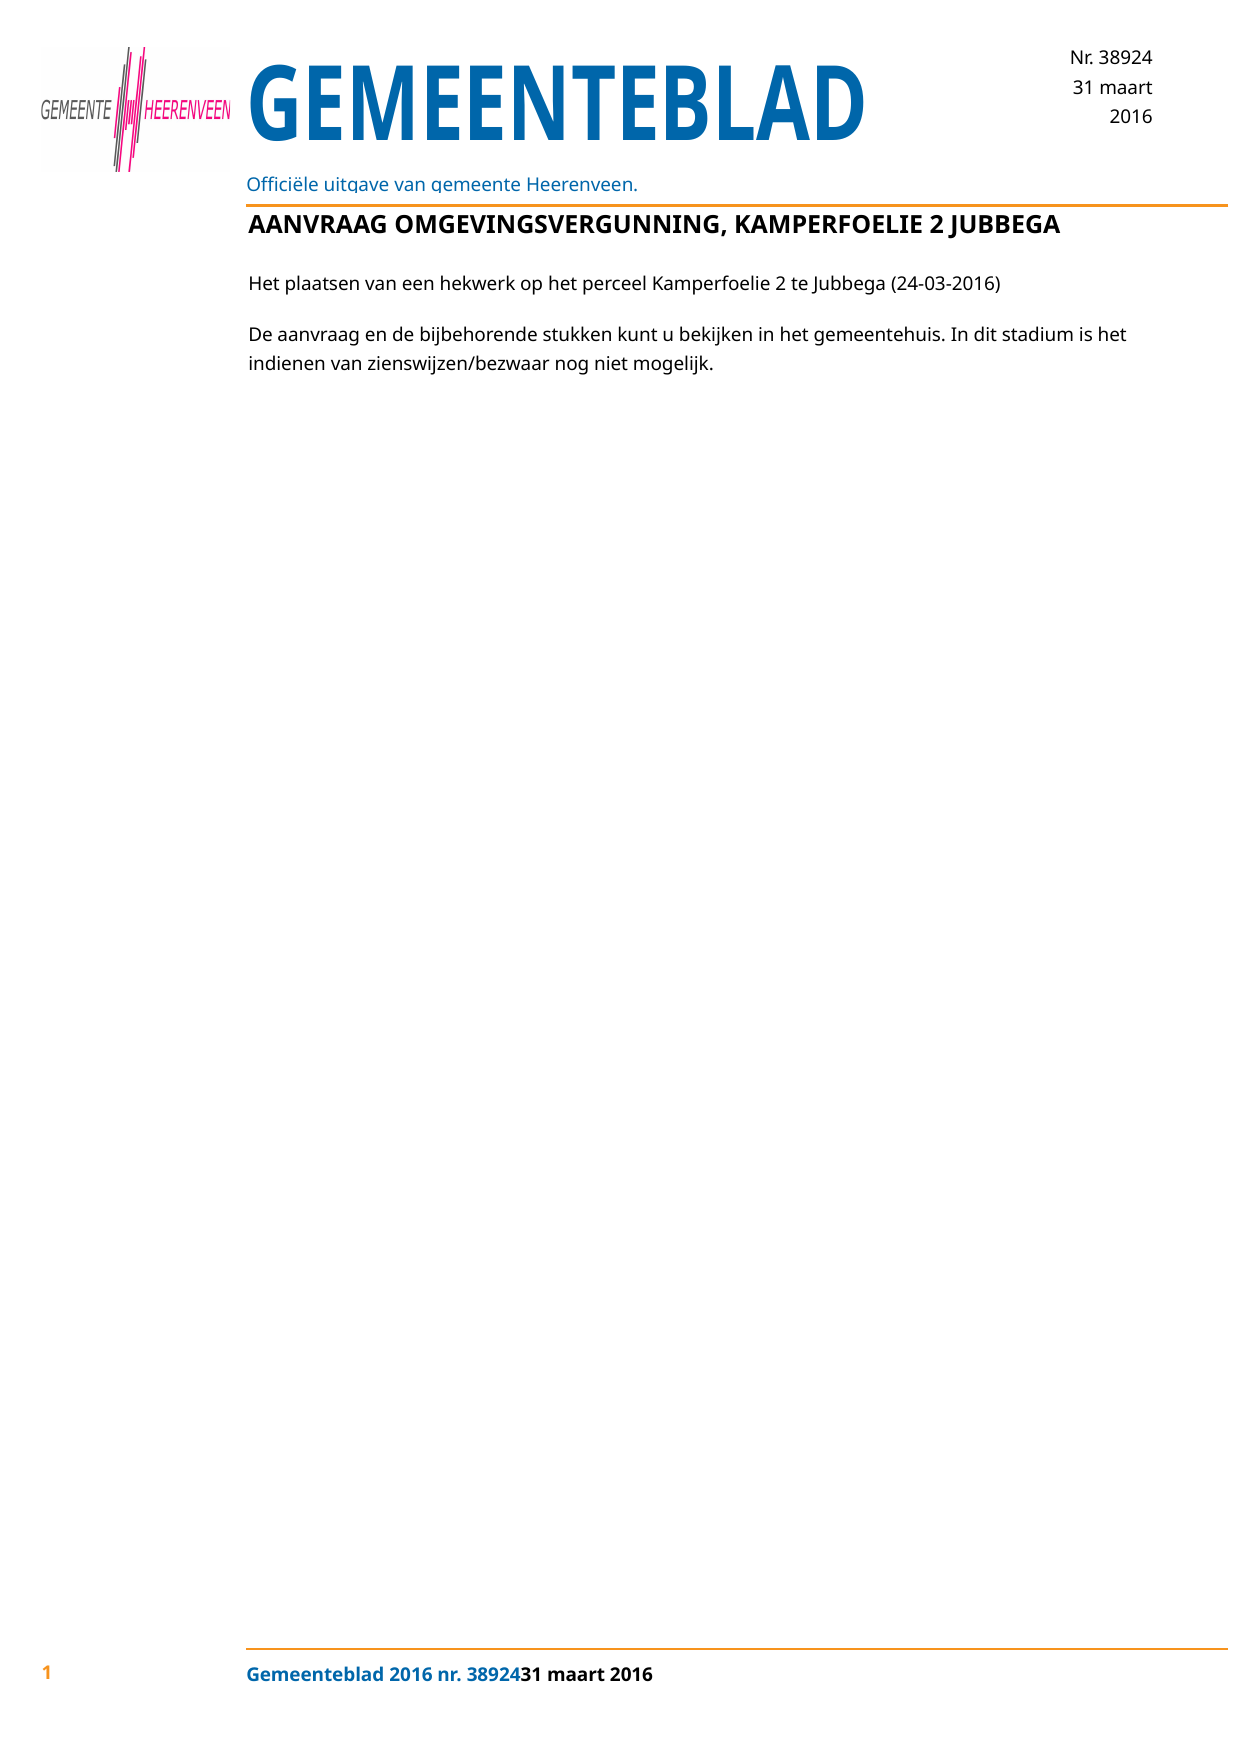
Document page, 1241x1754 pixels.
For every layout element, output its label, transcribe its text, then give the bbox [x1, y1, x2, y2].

picture [41, 47, 231, 172]
text De aanvraag en de bijbehorende stukken kunt u bekijken in het gemeentehuis. In dit stadium is het indienen van zienswijzen/bezwaar nog niet mogelijk. [248, 321, 1152, 376]
text AANVRAAG OMGEVINGSVERGUNNING, KAMPERFOELIE 2 JUBBEGA [248, 207, 1152, 241]
text Het plaatsen van een hekwerk op het perceel Kamperfoelie 2 te Jubbega (24-03-2016) [248, 270, 1152, 296]
